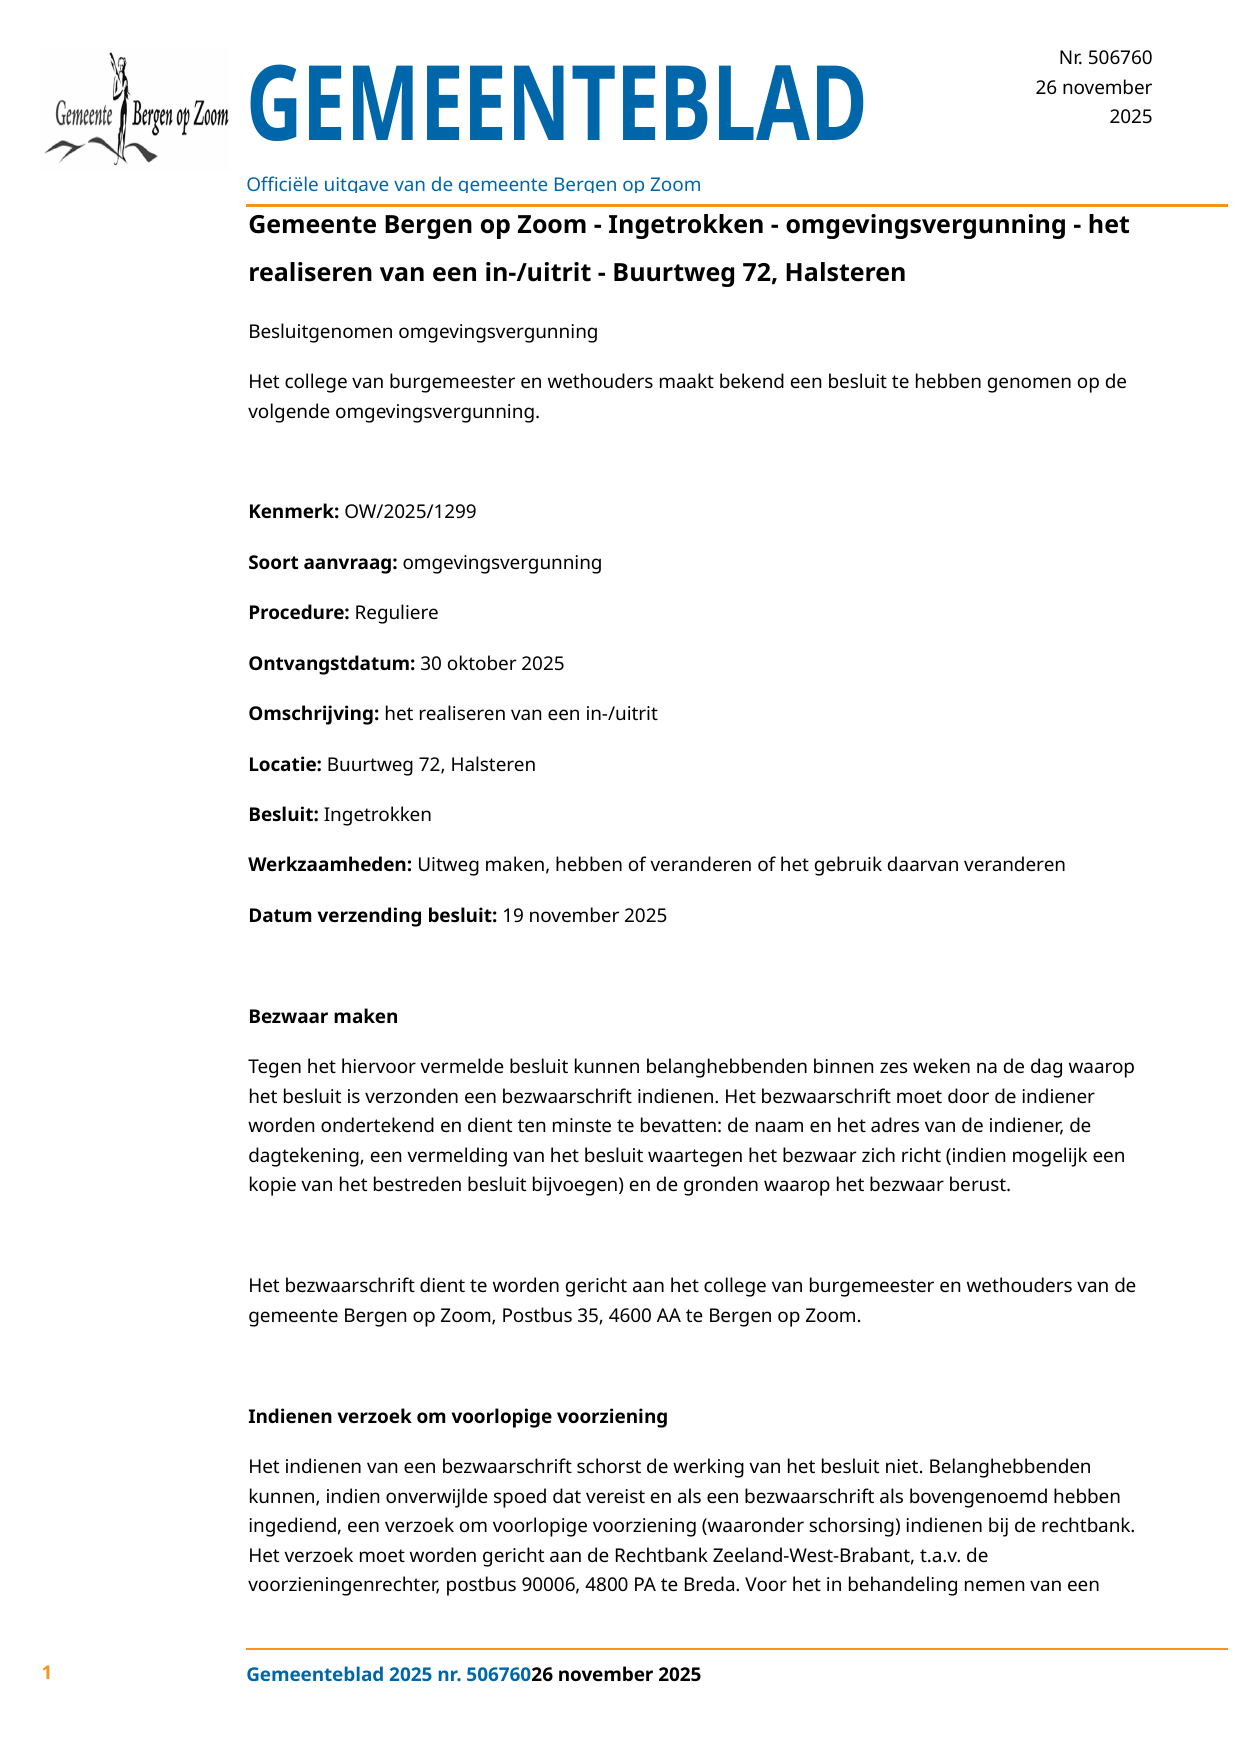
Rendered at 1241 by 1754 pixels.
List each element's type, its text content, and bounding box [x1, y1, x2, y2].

text Besluitgenomen omgevingsvergunning [248, 318, 1152, 344]
text Tegen het hiervoor vermelde besluit kunnen belanghebbenden binnen zes weken na de dag waarop het besluit is verzonden een bezwaarschrift indienen. Het bezwaarschrift moet door de indiener worden ondertekend en dient ten minste te bevatten: de naam en het adres van de indiener, de dagtekening, een vermelding van het besluit waartegen het bezwaar zich richt (indien mogelijk een kopie van het bestreden besluit bijvoegen) en de gronden waarop het bezwaar berust. [248, 1053, 1152, 1197]
text Ontvangstdatum: 30 oktober 2025 [248, 650, 1152, 676]
text Besluit: Ingetrokken [248, 801, 1152, 827]
text Kenmerk: OW/2025/1299 [248, 499, 1152, 524]
text Procedure: Reguliere [248, 599, 1152, 625]
text Indienen verzoek om voorlopige voorziening [248, 1403, 1152, 1429]
text Het indienen van een bezwaarschrift schorst de werking van het besluit niet. Belanghebbenden kunnen, indien onverwijlde spoed dat vereist en als een bezwaarschrift als bovengenoemd hebben ingediend, een verzoek om voorlopige voorziening (waaronder schorsing) indienen bij de rechtbank. Het verzoek moet worden gericht aan de Rechtbank Zeeland-West-Brabant, t.a.v. de voorzieningenrechter, postbus 90006, 4800 PA te Breda. Voor het in behandeling nemen van een [248, 1453, 1152, 1597]
text Datum verzending besluit: 19 november 2025 [248, 902, 1152, 928]
picture [41, 47, 231, 172]
text Het college van burgemeester en wethouders maakt bekend een besluit te hebben genomen op de volgende omgevingsvergunning. [248, 368, 1152, 424]
text Werkzaamheden: Uitweg maken, hebben of veranderen of het gebruik daarvan veranderen [248, 852, 1152, 877]
text Omschrijving: het realiseren van een in-/uitrit [248, 700, 1152, 726]
text Locatie: Buurtweg 72, Halsteren [248, 751, 1152, 777]
text Bezwaar maken [248, 1003, 1152, 1029]
text Soort aanvraag: omgevingsvergunning [248, 549, 1152, 575]
text Gemeente Bergen op Zoom - Ingetrokken - omgevingsvergunning - het realiseren van een in-/uitrit - Buurtweg 72, Halsteren [248, 207, 1152, 288]
text Het bezwaarschrift dient te worden gericht aan het college van burgemeester en wethouders van de gemeente Bergen op Zoom, Postbus 35, 4600 AA te Bergen op Zoom. [248, 1272, 1152, 1328]
